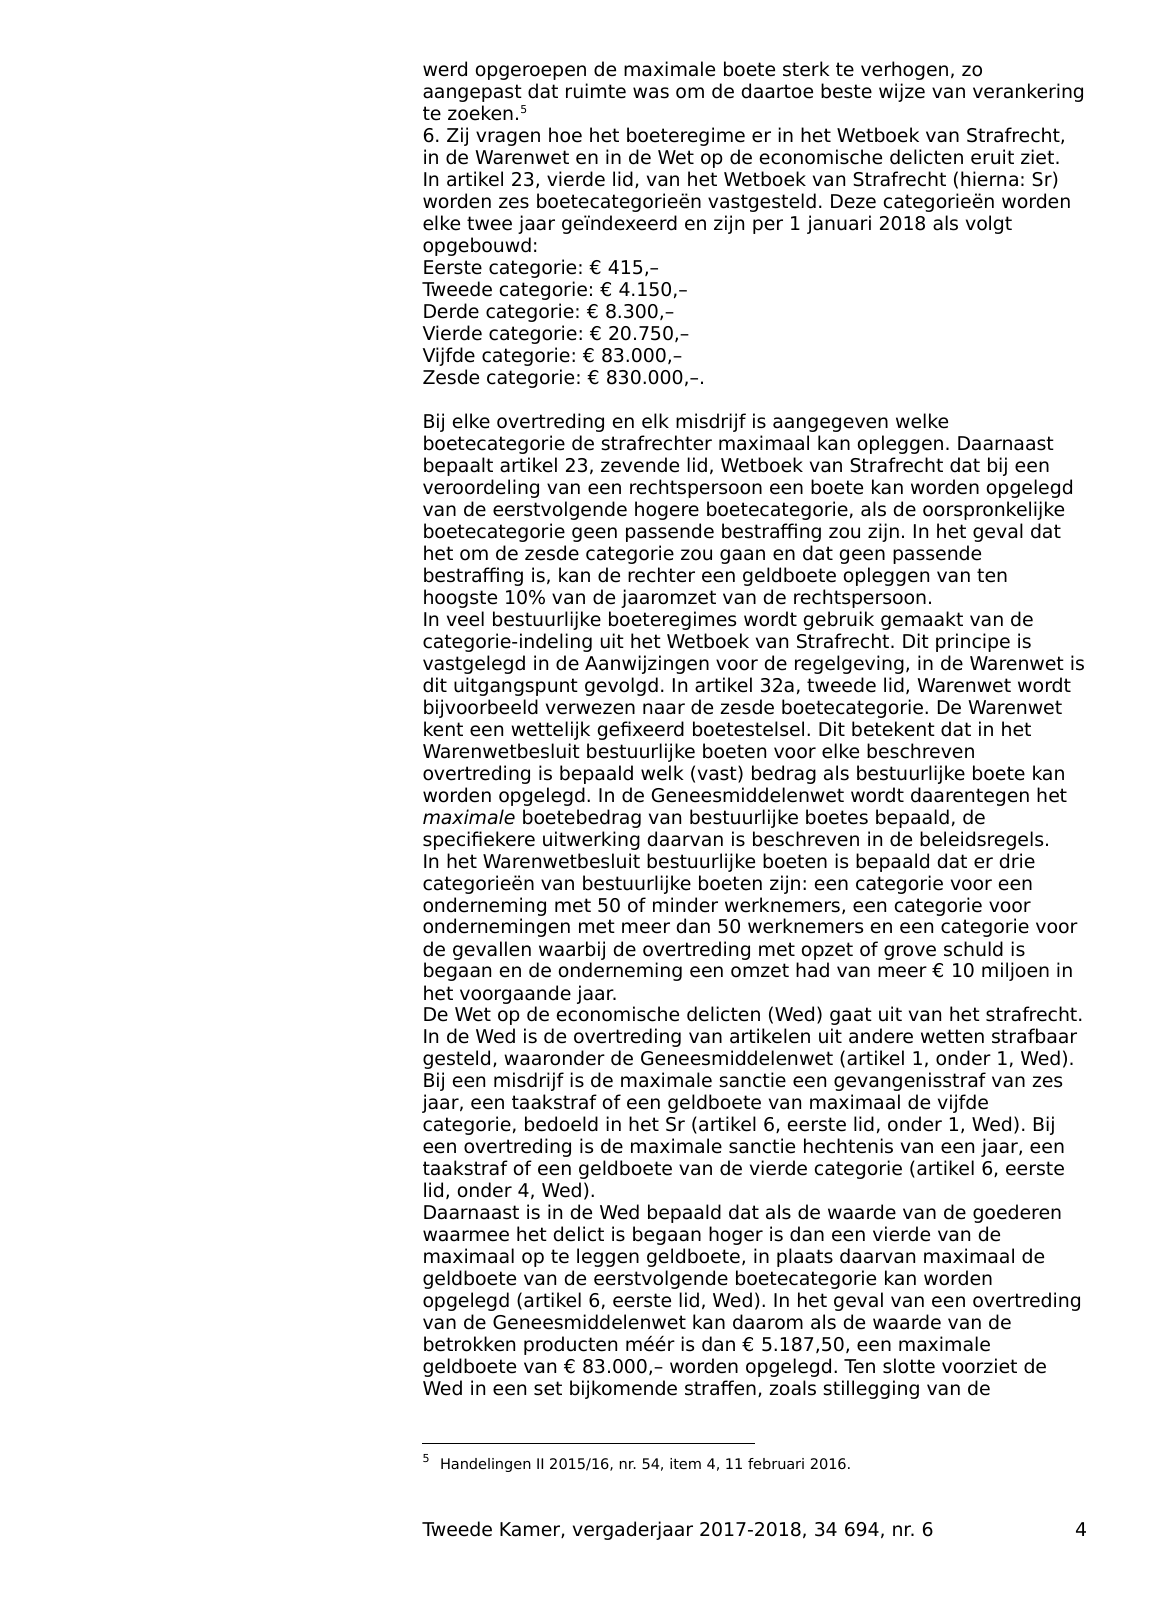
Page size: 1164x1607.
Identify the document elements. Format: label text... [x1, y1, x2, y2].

text In artikel 23, vierde lid, van het Wetboek van Strafrecht (hierna: Sr) worden zes boetecategorieën vastgesteld. Deze categorieën worden elke twee jaar geïndexeerd en zijn per 1 januari 2018 als volgt opgebouwd: [422, 169, 1087, 257]
text De Wet op de economische delicten (Wed) gaat uit van het strafrecht. In de Wed is de overtreding van artikelen uit andere wetten strafbaar gesteld, waaronder de Geneesmiddelenwet (artikel 1, onder 1, Wed). Bij een misdrijf is de maximale sanctie een gevangenisstraf van zes jaar, een taakstraf of een geldboete van maximaal de vijfde categorie, bedoeld in het Sr (artikel 6, eerste lid, onder 1, Wed). Bij een overtreding is de maximale sanctie hechtenis van een jaar, een taakstraf of een geldboete van de vierde categorie (artikel 6, eerste lid, onder 4, Wed). [422, 1004, 1087, 1202]
text Derde categorie: € 8.300,– [422, 301, 1087, 323]
text In het Warenwetbesluit bestuurlijke boeten is bepaald dat er drie categorieën van bestuurlijke boeten zijn: een categorie voor een onderneming met 50 of minder werknemers, een categorie voor ondernemingen met meer dan 50 werknemers en een categorie voor de gevallen waarbij de overtreding met opzet of grove schuld is begaan en de onderneming een omzet had van meer € 10 miljoen in het voorgaande jaar. [422, 851, 1087, 1004]
text 6. Zij vragen hoe het boeteregime er in het Wetboek van Strafrecht, in de Warenwet en in de Wet op de economische delicten eruit ziet. [422, 125, 1087, 169]
text Bij elke overtreding en elk misdrijf is aangegeven welke boetecategorie de strafrechter maximaal kan opleggen. Daarnaast bepaalt artikel 23, zevende lid, Wetboek van Strafrecht dat bij een veroordeling van een rechtspersoon een boete kan worden opgelegd van de eerstvolgende hogere boetecategorie, als de oorspronkelijke boetecategorie geen passende bestraffing zou zijn. In het geval dat het om de zesde categorie zou gaan en dat geen passende bestraffing is, kan de rechter een geldboete opleggen van ten hoogste 10% van de jaaromzet van de rechtspersoon. [422, 411, 1087, 609]
text Zesde categorie: € 830.000,–. [422, 367, 1087, 389]
text Handelingen II 2015/16, nr. 54, item 4, 11 februari 2016. [422, 1452, 1087, 1474]
text werd opgeroepen de maximale boete sterk te verhogen, zo aangepast dat ruimte was om de daartoe beste wijze van verankering te zoeken. [422, 59, 1087, 125]
text Tweede categorie: € 4.150,– [422, 279, 1087, 301]
text In veel bestuurlijke boeteregimes wordt gebruik gemaakt van de categorie-indeling uit het Wetboek van Strafrecht. Dit principe is vastgelegd in de Aanwijzingen voor de regelgeving, in de Warenwet is dit uitgangspunt gevolgd. In artikel 32a, tweede lid, Warenwet wordt bijvoorbeeld verwezen naar de zesde boetecategorie. De Warenwet kent een wettelijk gefixeerd boetestelsel. Dit betekent dat in het Warenwetbesluit bestuurlijke boeten voor elke beschreven overtreding is bepaald welk (vast) bedrag als bestuurlijke boete kan worden opgelegd. In de Geneesmiddelenwet wordt daarentegen het maximale boetebedrag van bestuurlijke boetes bepaald, de specifiekere uitwerking daarvan is beschreven in de beleidsregels. [422, 609, 1087, 851]
text Daarnaast is in de Wed bepaald dat als de waarde van de goederen waarmee het delict is begaan hoger is dan een vierde van de maximaal op te leggen geldboete, in plaats daarvan maximaal de geldboete van de eerstvolgende boetecategorie kan worden opgelegd (artikel 6, eerste lid, Wed). In het geval van een overtreding van de Geneesmiddelenwet kan daarom als de waarde van de betrokken producten méér is dan € 5.187,50, een maximale geldboete van € 83.000,– worden opgelegd. Ten slotte voorziet de Wed in een set bijkomende straffen, zoals stillegging van de [422, 1202, 1087, 1400]
text Eerste categorie: € 415,– [422, 257, 1087, 279]
text Vierde categorie: € 20.750,– [422, 323, 1087, 345]
text Vijfde categorie: € 83.000,– [422, 345, 1087, 367]
